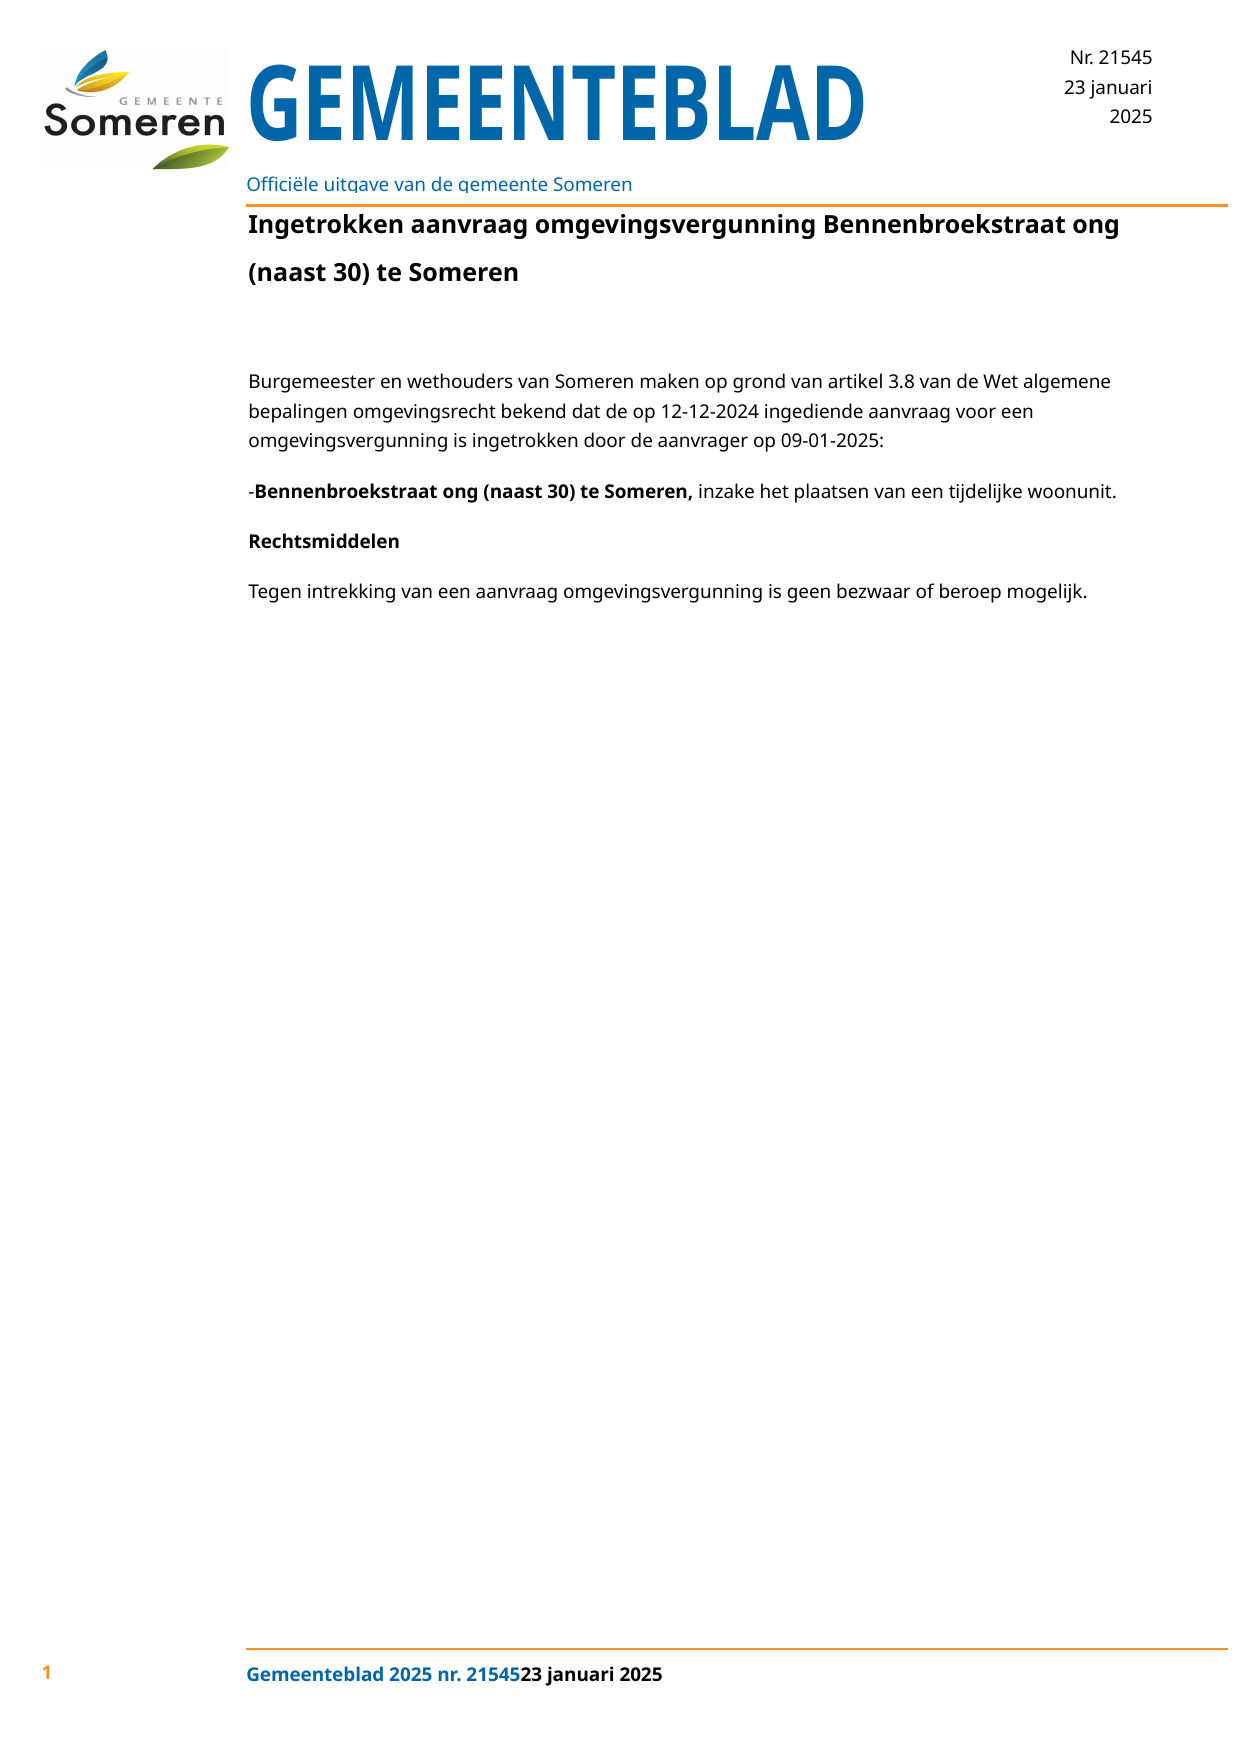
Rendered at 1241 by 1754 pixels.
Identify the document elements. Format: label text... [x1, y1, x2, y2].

text -Bennenbroekstraat ong (naast 30) te Someren, inzake het plaatsen van een tijdelijke woonunit. [248, 478, 1152, 504]
text Rechtsmiddelen [248, 528, 1152, 554]
picture [41, 47, 231, 172]
text Burgemeester en wethouders van Someren maken op grond van artikel 3.8 van de Wet algemene bepalingen omgevingsrecht bekend dat de op 12-12-2024 ingediende aanvraag voor een omgevingsvergunning is ingetrokken door de aanvrager op 09-01-2025: [248, 368, 1152, 453]
text Tegen intrekking van een aanvraag omgevingsvergunning is geen bezwaar of beroep mogelijk. [248, 579, 1152, 604]
text Ingetrokken aanvraag omgevingsvergunning Bennenbroekstraat ong (naast 30) te Someren [248, 207, 1152, 288]
